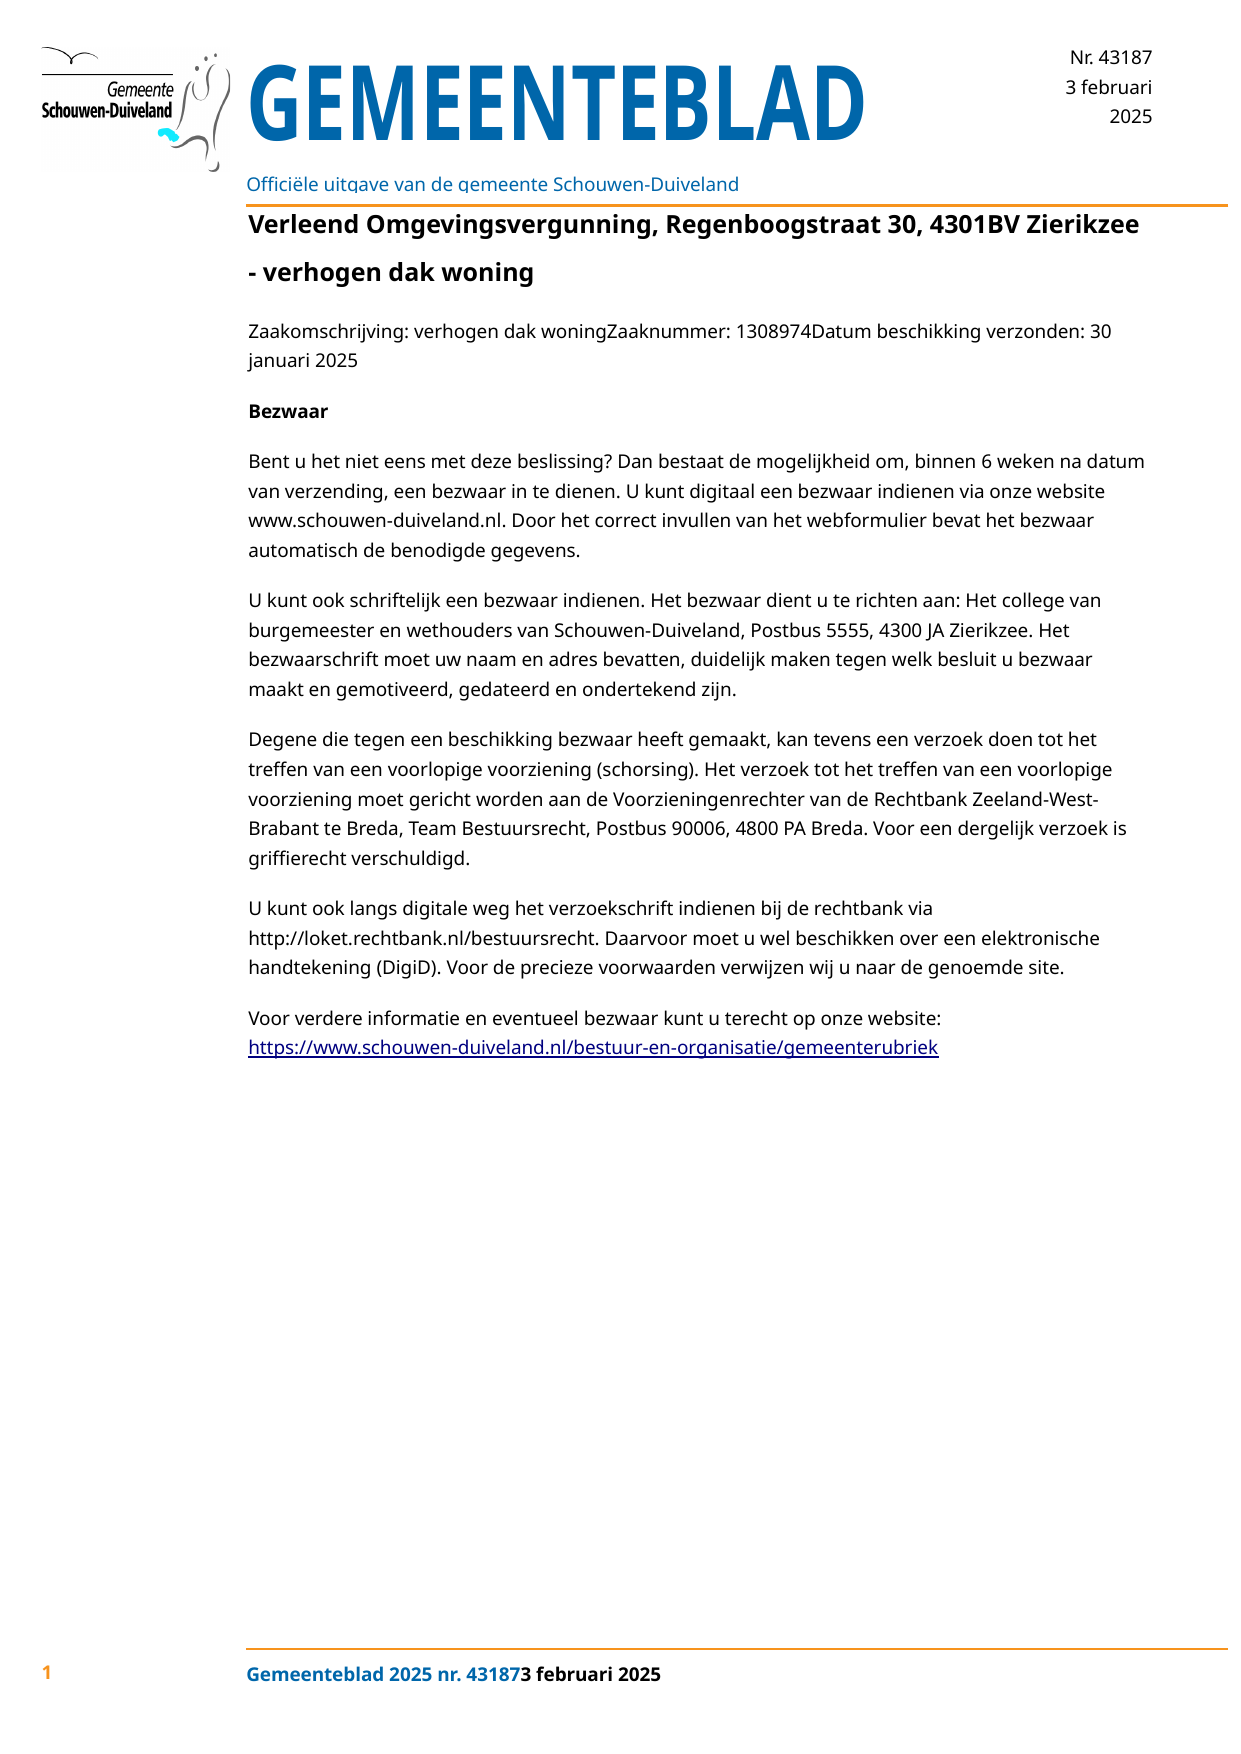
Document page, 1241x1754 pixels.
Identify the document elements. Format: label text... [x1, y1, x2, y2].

text Voor verdere informatie en eventueel bezwaar kunt u terecht op onze website: https://www.schouwen-duiveland.nl/bestuur-en-organisatie/gemeenterubriek [248, 1005, 1152, 1060]
text U kunt ook langs digitale weg het verzoekschrift indienen bij de rechtbank via http://loket.rechtbank.nl/bestuursrecht. Daarvoor moet u wel beschikken over een elektronische handtekening (DigiD). Voor de precieze voorwaarden verwijzen wij u naar de genoemde site. [248, 895, 1152, 980]
text Zaakomschrijving: verhogen dak woningZaaknummer: 1308974Datum beschikking verzonden: 30 januari 2025 [248, 318, 1152, 373]
text Verleend Omgevingsvergunning, Regenboogstraat 30, 4301BV Zierikzee - verhogen dak woning [248, 207, 1152, 288]
picture [41, 47, 231, 172]
text Bezwaar [248, 398, 1152, 424]
text U kunt ook schriftelijk een bezwaar indienen. Het bezwaar dient u te richten aan: Het college van burgemeester en wethouders van Schouwen-Duiveland, Postbus 5555, 4300 JA Zierikzee. Het bezwaarschrift moet uw naam en adres bevatten, duidelijk maken tegen welk besluit u bezwaar maakt en gemotiveerd, gedateerd en ondertekend zijn. [248, 587, 1152, 702]
text Degene die tegen een beschikking bezwaar heeft gemaakt, kan tevens een verzoek doen tot het treffen van een voorlopige voorziening (schorsing). Het verzoek tot het treffen van een voorlopige voorziening moet gericht worden aan de Voorzieningenrechter van de Rechtbank Zeeland-West-Brabant te Breda, Team Bestuursrecht, Postbus 90006, 4800 PA Breda. Voor een dergelijk verzoek is griffierecht verschuldigd. [248, 727, 1152, 871]
text Bent u het niet eens met deze beslissing? Dan bestaat de mogelijkheid om, binnen 6 weken na datum van verzending, een bezwaar in te dienen. U kunt digitaal een bezwaar indienen via onze website www.schouwen-duiveland.nl. Door het correct invullen van het webformulier bevat het bezwaar automatisch de benodigde gegevens. [248, 448, 1152, 563]
